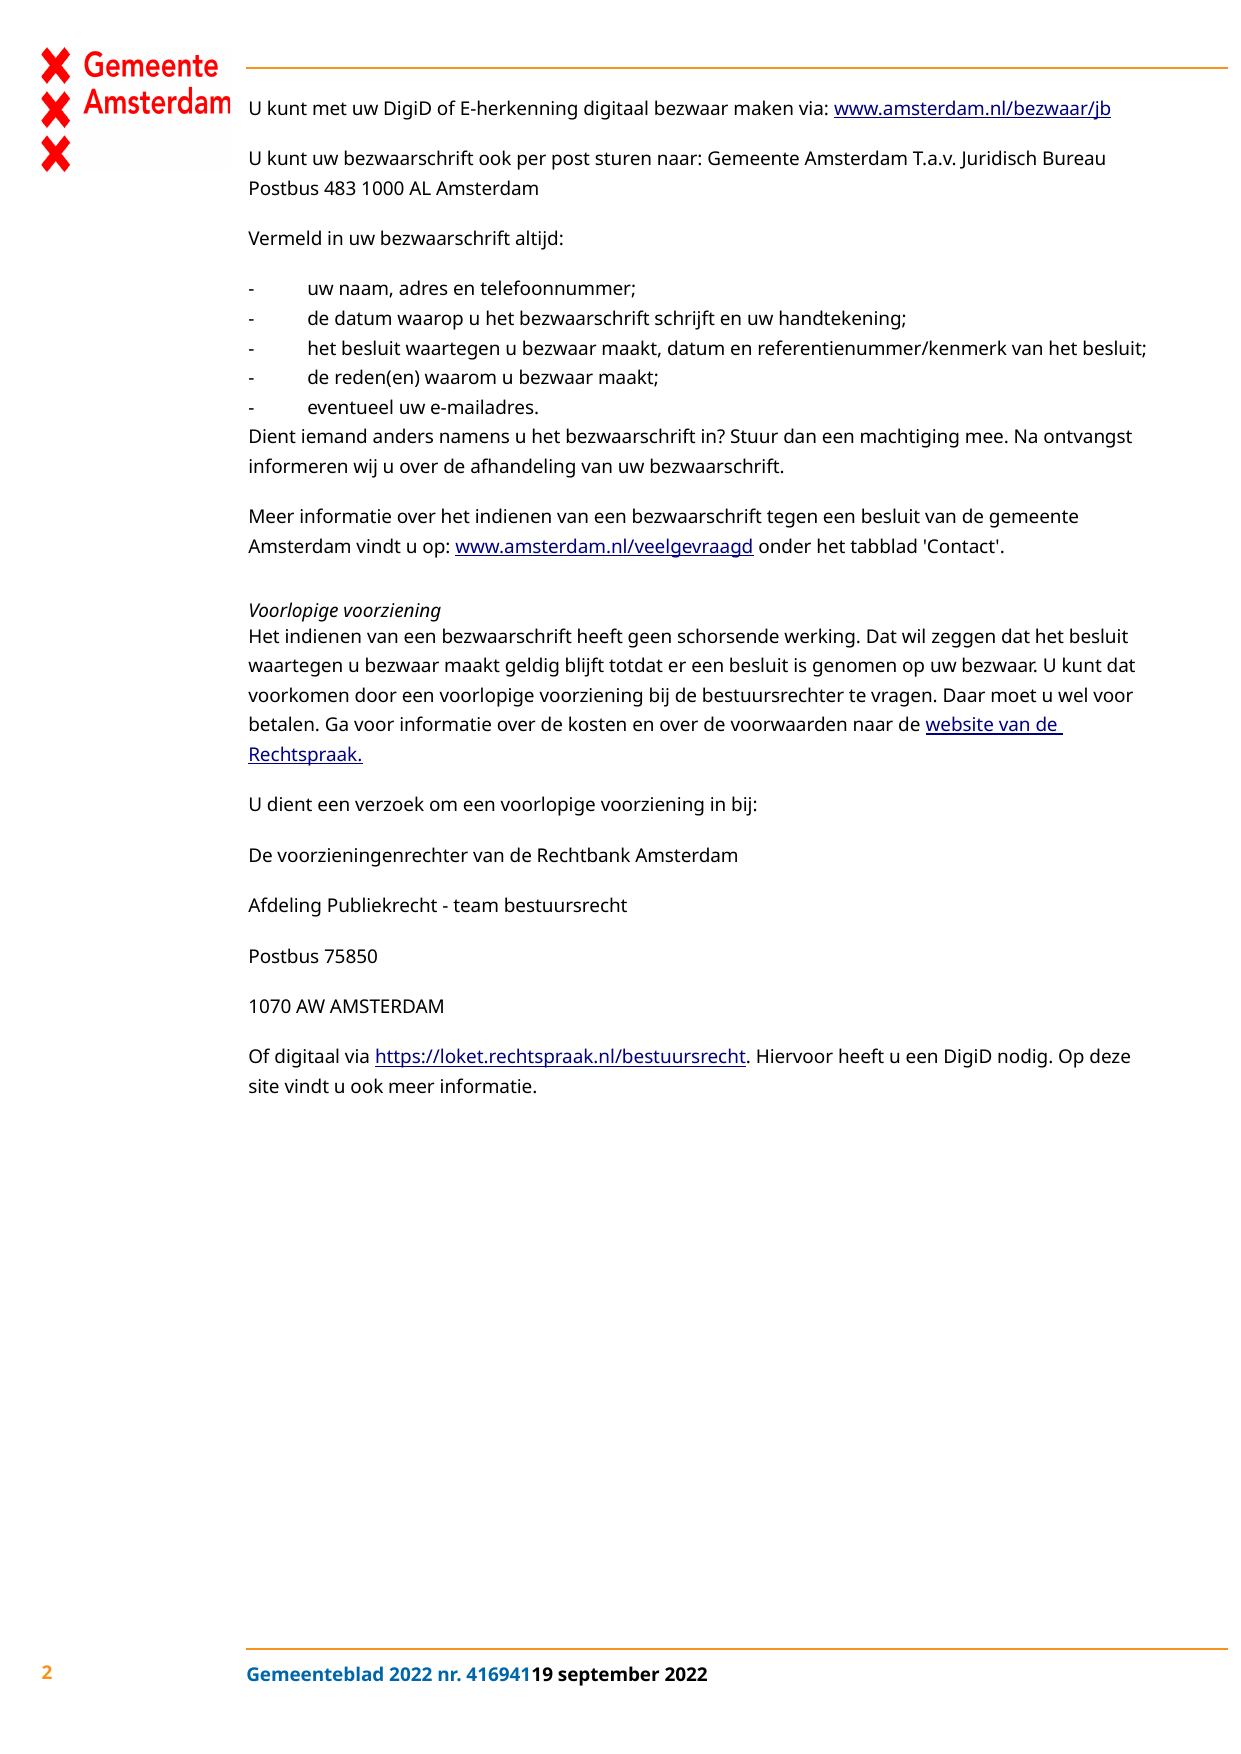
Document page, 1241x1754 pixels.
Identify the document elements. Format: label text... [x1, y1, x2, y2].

list uw naam, adres en telefoonnummer; [248, 276, 1152, 301]
text Voorlopige voorziening [248, 597, 1152, 623]
list de reden(en) waarom u bezwaar maakt; [248, 364, 1152, 390]
text 1070 AW AMSTERDAM [248, 993, 1152, 1019]
text U kunt uw bezwaarschrift ook per post sturen naar: Gemeente Amsterdam T.a.v. Juridisch Bureau Postbus 483 1000 AL Amsterdam [248, 145, 1152, 201]
text U dient een verzoek om een voorlopige voorziening in bij: [248, 792, 1152, 817]
text Meer informatie over het indienen van een bezwaarschrift tegen een besluit van de gemeente Amsterdam vindt u op: www.amsterdam.nl/veelgevraagd onder het tabblad 'Contact'. [248, 503, 1152, 559]
text Afdeling Publiekrecht - team bestuursrecht [248, 892, 1152, 918]
text U kunt met uw DigiD of E-herkenning digitaal bezwaar maken via: www.amsterdam.nl/bezwaar/jb [248, 95, 1152, 121]
text De voorzieningenrechter van de Rechtbank Amsterdam [248, 842, 1152, 868]
text Of digitaal via https://loket.rechtspraak.nl/bestuursrecht. Hiervoor heeft u een DigiD nodig. Op deze site vindt u ook meer informatie. [248, 1044, 1152, 1099]
text Postbus 75850 [248, 943, 1152, 968]
text Vermeld in uw bezwaarschrift altijd: [248, 225, 1152, 251]
list eventueel uw e-mailadres. [248, 394, 1152, 420]
list de datum waarop u het bezwaarschrift schrijft en uw handtekening; [248, 305, 1152, 331]
list het besluit waartegen u bezwaar maakt, datum en referentienummer/kenmerk van het besluit; [248, 335, 1152, 361]
picture [41, 47, 231, 172]
text Dient iemand anders namens u het bezwaarschrift in? Stuur dan een machtiging mee. Na ontvangst informeren wij u over de afhandeling van uw bezwaarschrift. [248, 423, 1152, 479]
text Het indienen van een bezwaarschrift heeft geen schorsende werking. Dat wil zeggen dat het besluit waartegen u bezwaar maakt geldig blijft totdat er een besluit is genomen op uw bezwaar. U kunt dat voorkomen door een voorlopige voorziening bij de bestuursrechter te vragen. Daar moet u wel voor betalen. Ga voor informatie over de kosten en over de voorwaarden naar de website van de Rechtspraak. [248, 623, 1152, 767]
